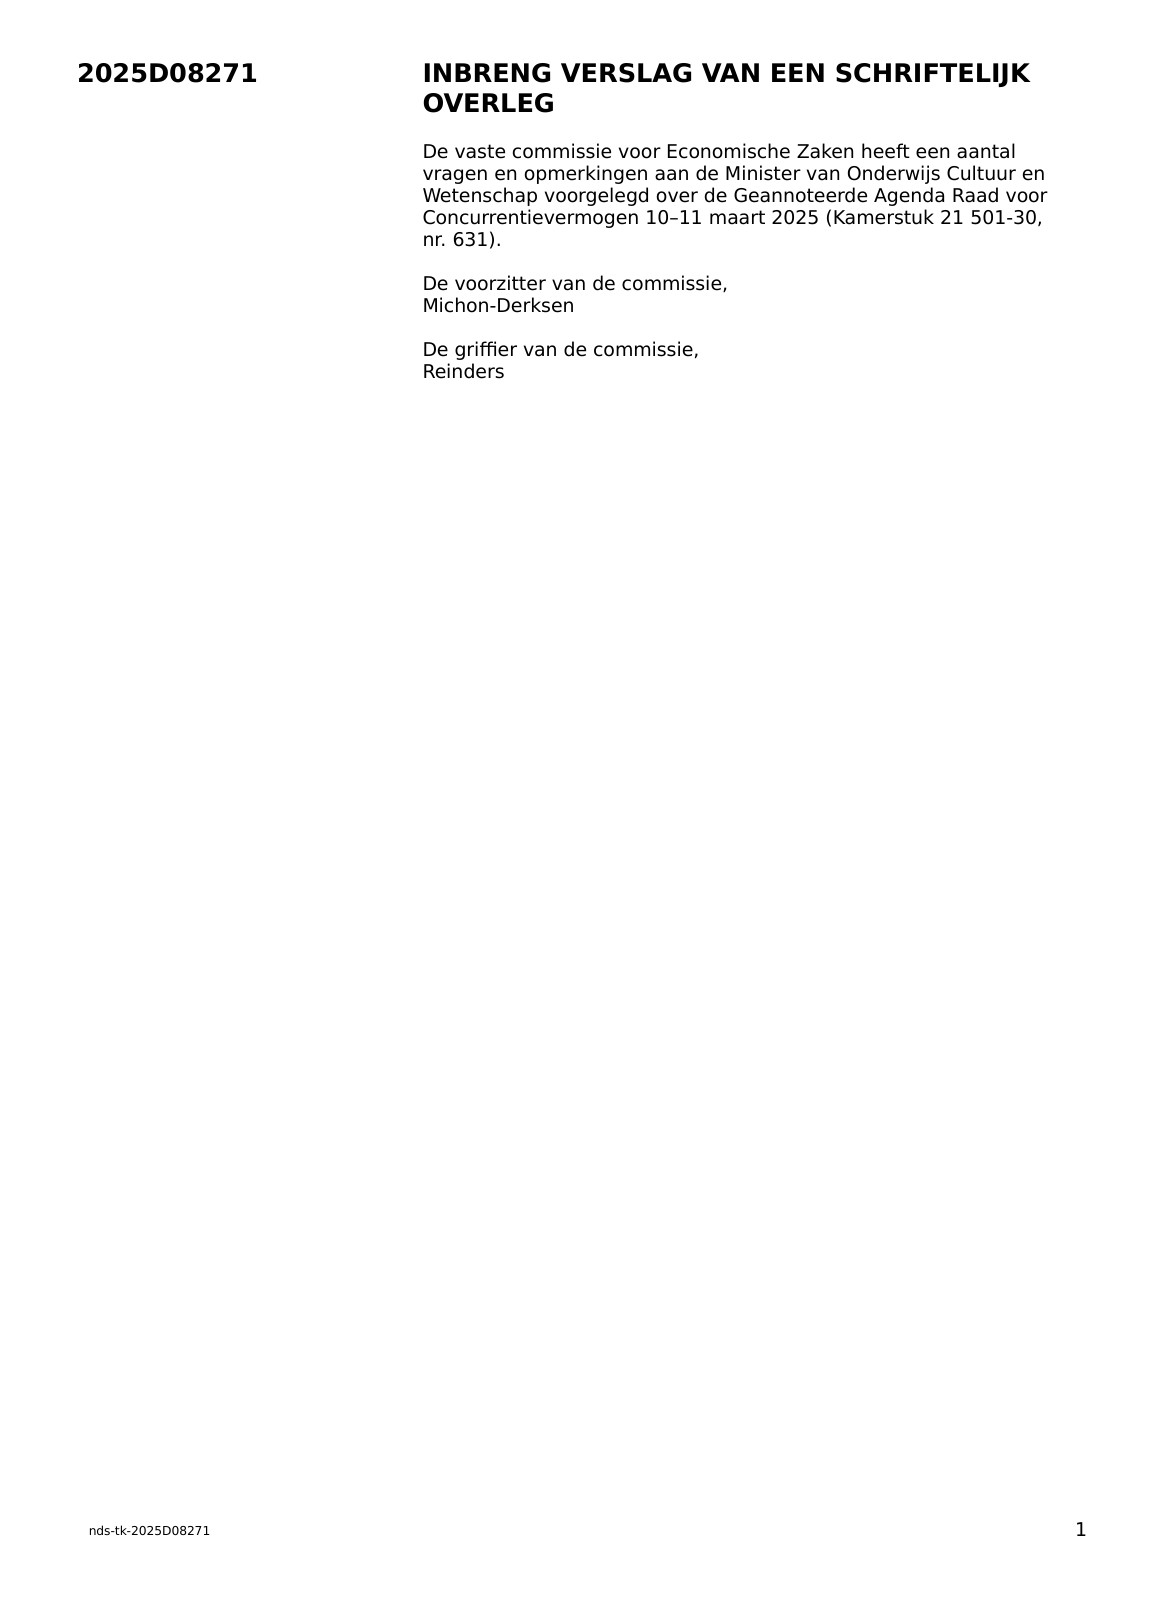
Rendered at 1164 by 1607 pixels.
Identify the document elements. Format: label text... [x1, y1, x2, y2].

text De vaste commissie voor Economische Zaken heeft een aantal vragen en opmerkingen aan de Minister van Onderwijs Cultuur en Wetenschap voorgelegd over de Geannoteerde Agenda Raad voor Concurrentievermogen 10–11 maart 2025 (Kamerstuk 21 501-30, nr. 631). [422, 141, 1087, 251]
text nds-tk-2025D08271 [88, 1524, 323, 1538]
text De griffier van de commissie, [422, 339, 1087, 361]
text Reinders [422, 361, 1087, 383]
text De voorzitter van de commissie, [422, 273, 1087, 295]
text 2025D08271 INBRENG VERSLAG VAN EEN SCHRIFTELIJK OVERLEG [77, 59, 1087, 118]
text Michon-Derksen [422, 295, 1087, 317]
